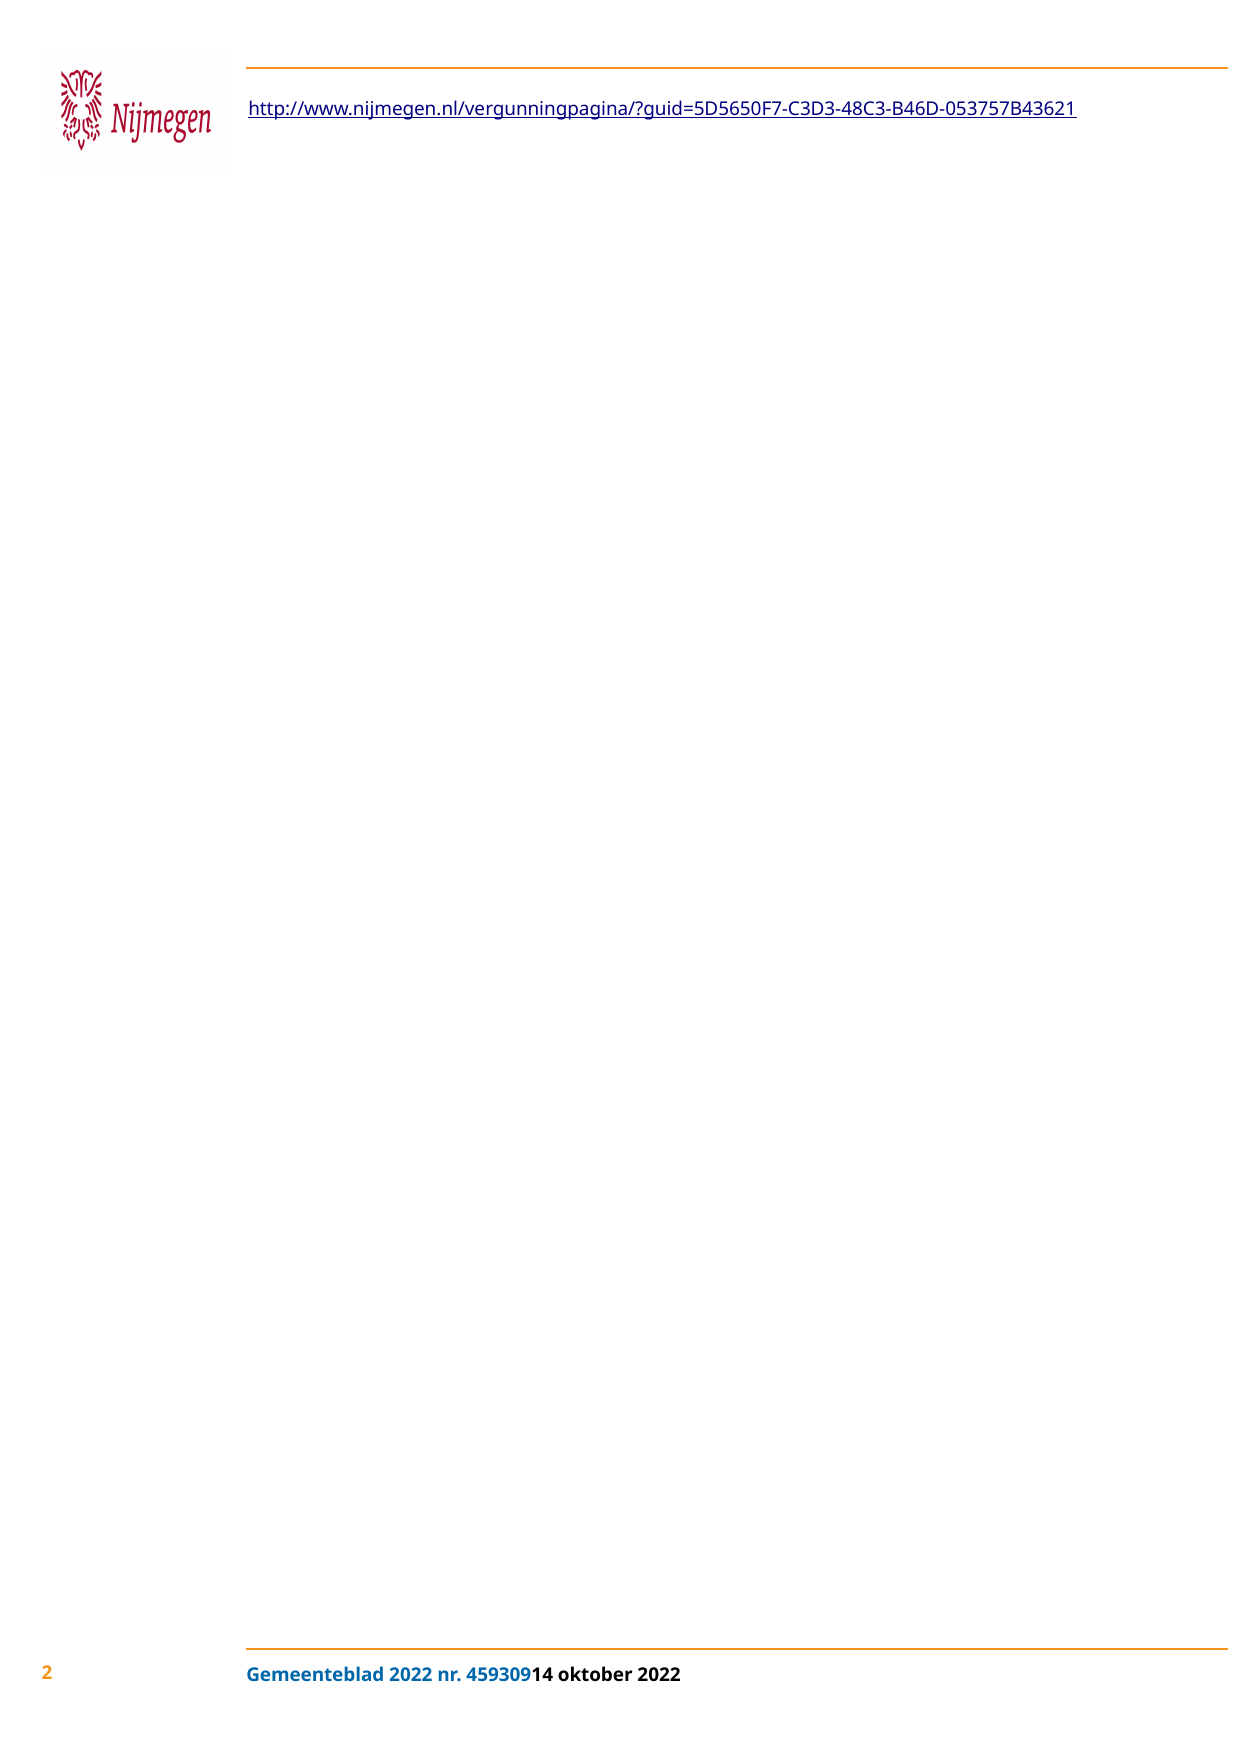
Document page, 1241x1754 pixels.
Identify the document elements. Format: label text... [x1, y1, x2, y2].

text http://www.nijmegen.nl/vergunningpagina/?guid=5D5650F7-C3D3-48C3-B46D-053757B43621 [248, 95, 1152, 121]
picture [41, 47, 231, 172]
